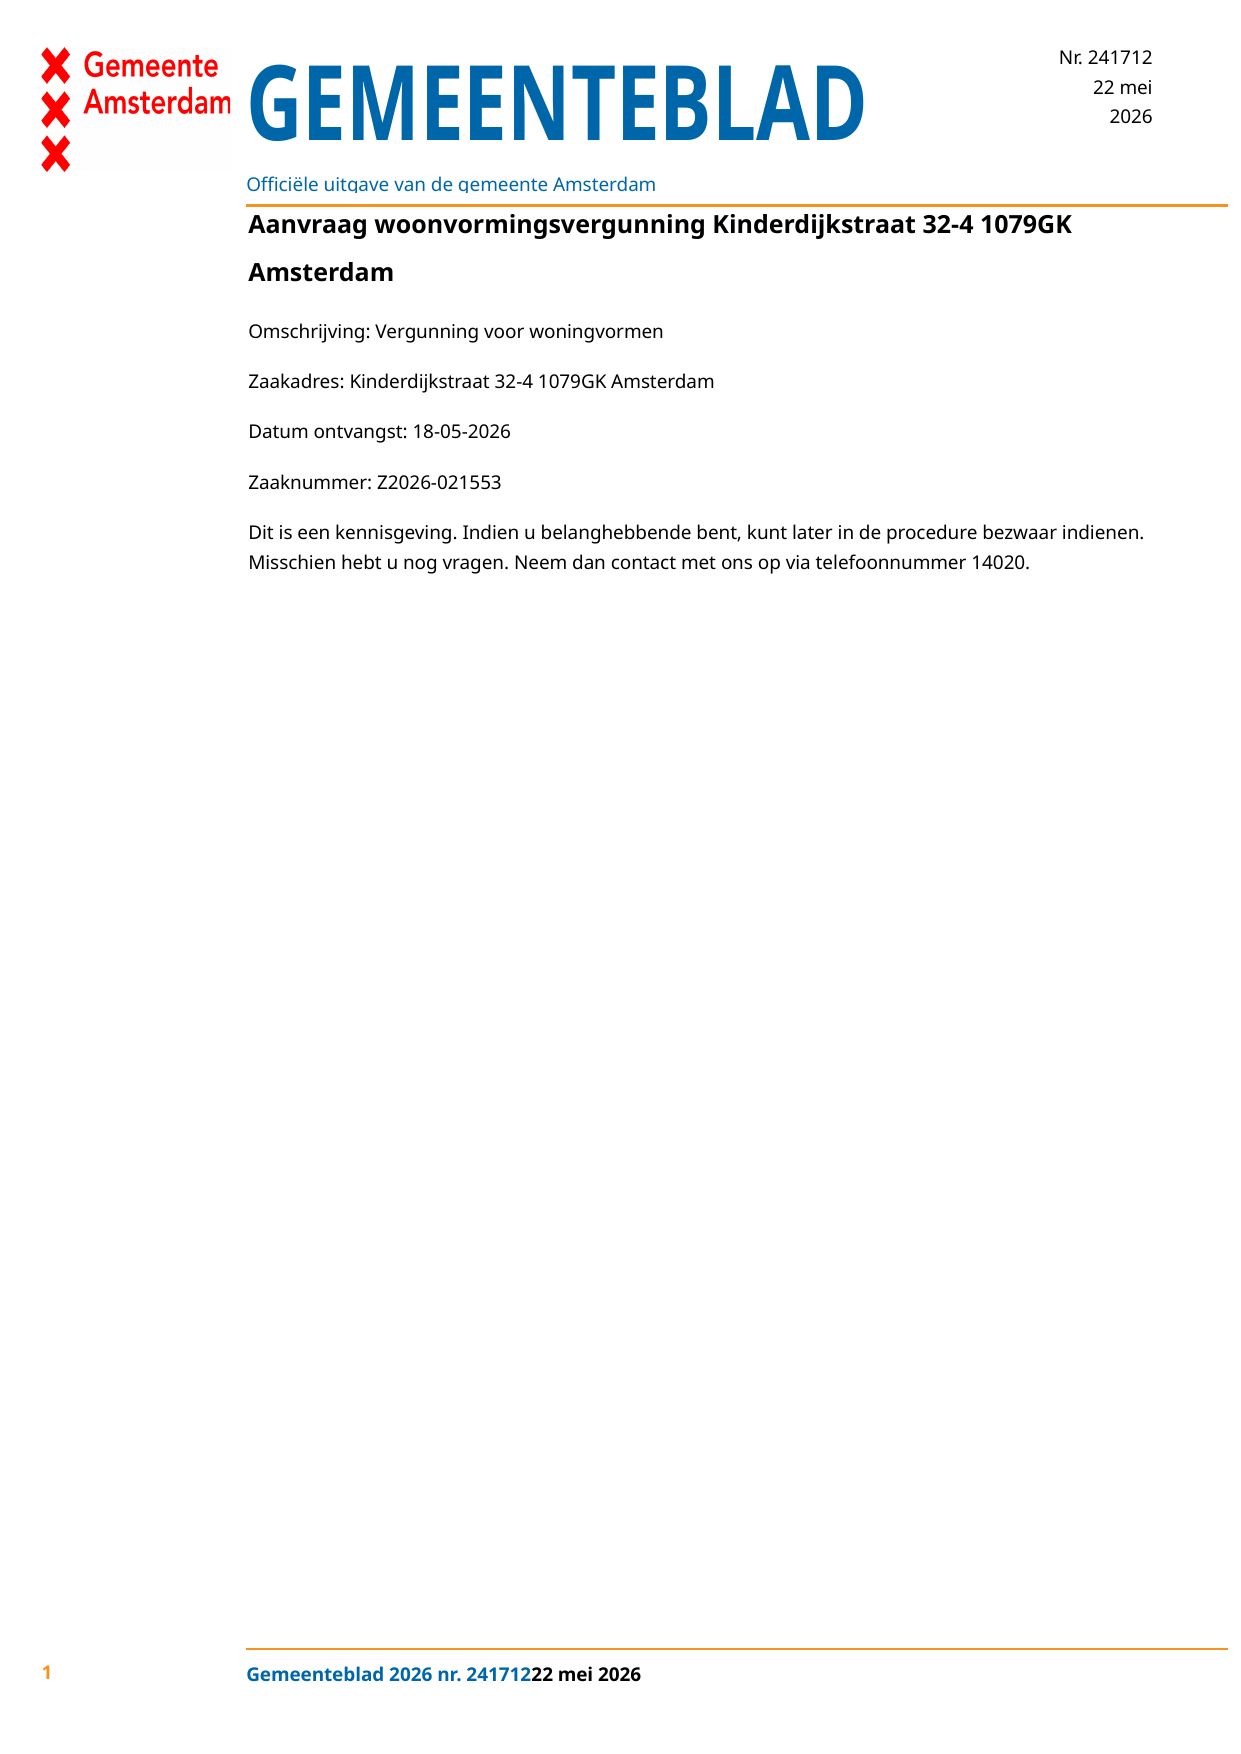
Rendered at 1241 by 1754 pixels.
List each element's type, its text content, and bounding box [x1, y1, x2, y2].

text Zaakadres: Kinderdijkstraat 32-4 1079GK Amsterdam [248, 368, 1152, 394]
text Omschrijving: Vergunning voor woningvormen [248, 318, 1152, 344]
text Aanvraag woonvormingsvergunning Kinderdijkstraat 32-4 1079GK Amsterdam [248, 207, 1152, 288]
picture [41, 47, 231, 172]
text Datum ontvangst: 18-05-2026 [248, 419, 1152, 444]
text Dit is een kennisgeving. Indien u belanghebbende bent, kunt later in de procedure bezwaar indienen. Misschien hebt u nog vragen. Neem dan contact met ons op via telefoonnummer 14020. [248, 519, 1152, 575]
text Zaaknummer: Z2026-021553 [248, 469, 1152, 495]
